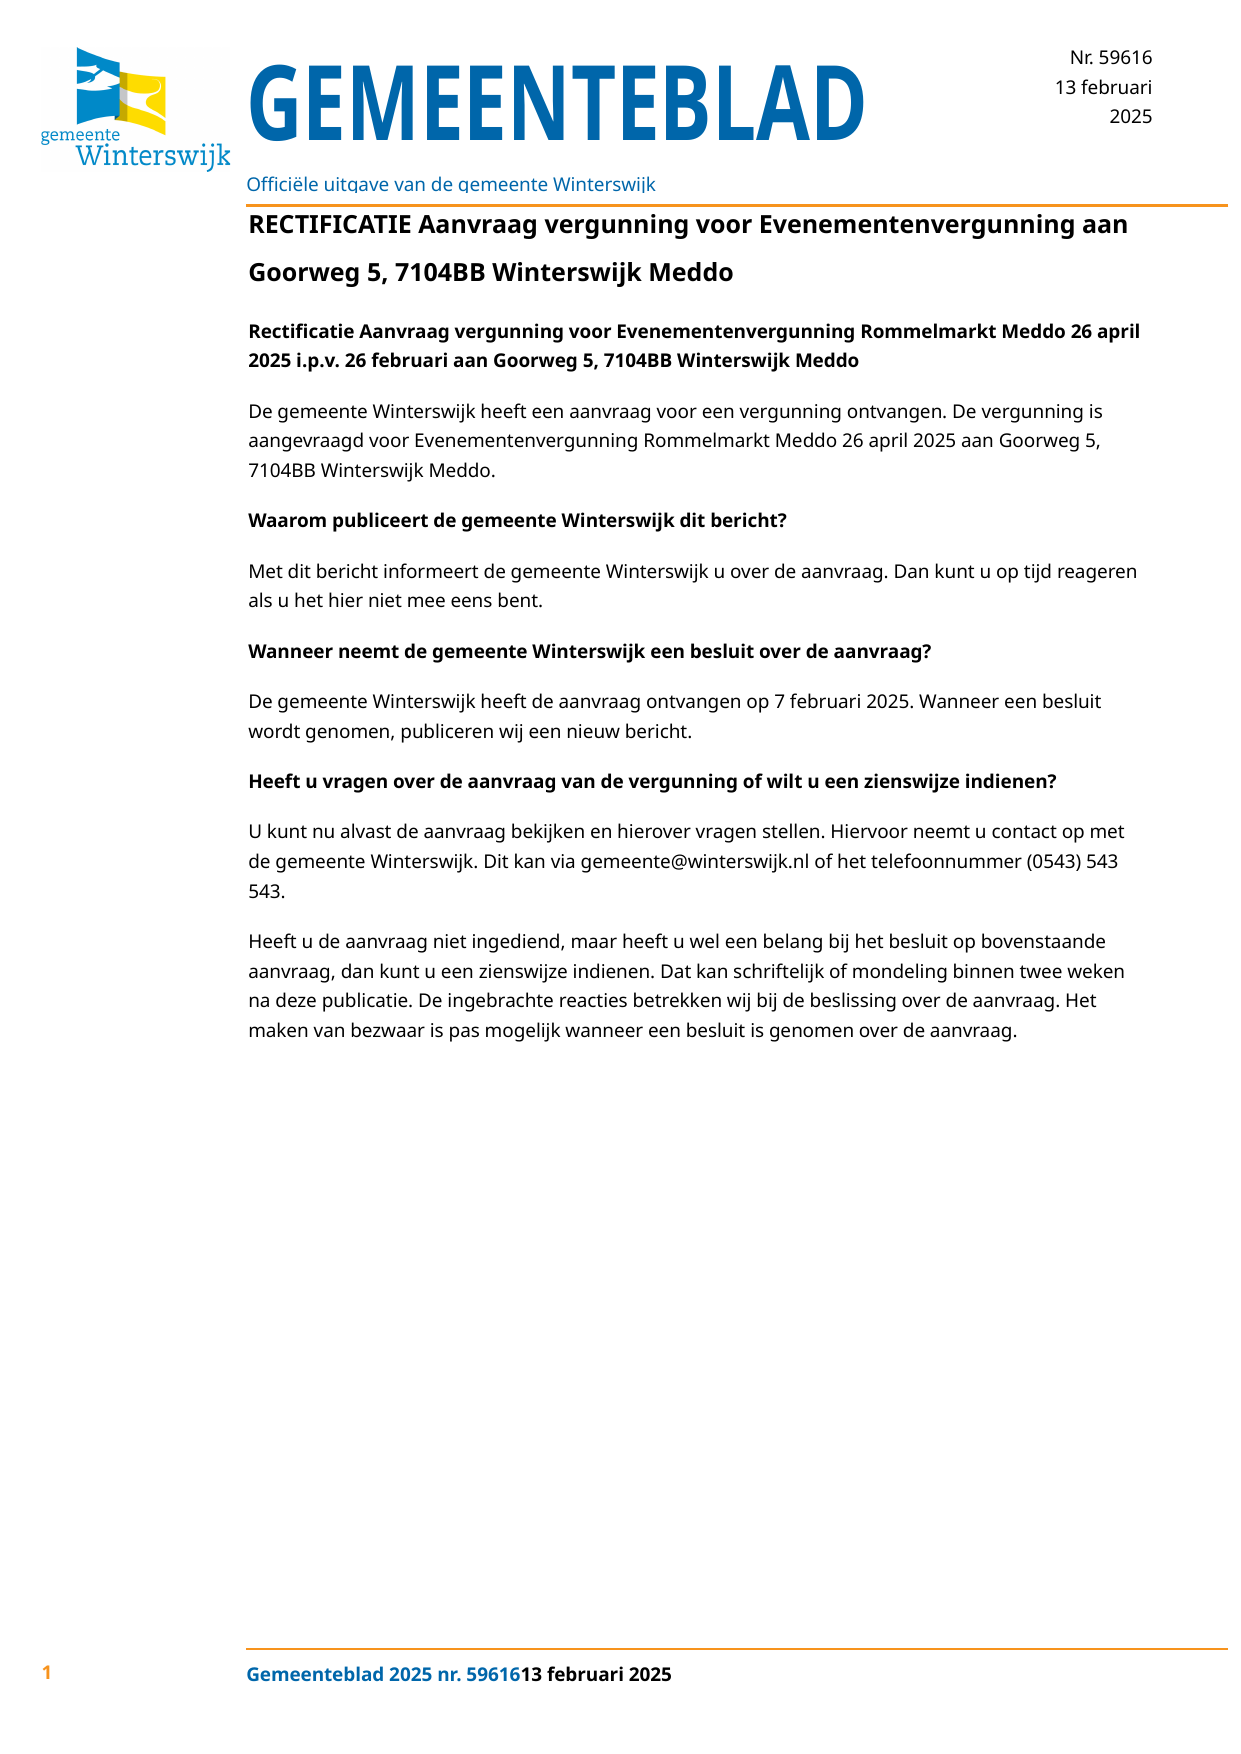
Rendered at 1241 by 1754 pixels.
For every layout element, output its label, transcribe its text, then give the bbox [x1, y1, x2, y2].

text U kunt nu alvast de aanvraag bekijken en hierover vragen stellen. Hiervoor neemt u contact op met de gemeente Winterswijk. Dit kan via gemeente@winterswijk.nl of het telefoonnummer (0543) 543 543. [248, 819, 1152, 904]
text Heeft u de aanvraag niet ingediend, maar heeft u wel een belang bij het besluit op bovenstaande aanvraag, dan kunt u een zienswijze indienen. Dat kan schriftelijk of mondeling binnen twee weken na deze publicatie. De ingebrachte reacties betrekken wij bij de beslissing over de aanvraag. Het maken van bezwaar is pas mogelijk wanneer een besluit is genomen over de aanvraag. [248, 928, 1152, 1043]
picture [225, 153, 231, 162]
text RECTIFICATIE Aanvraag vergunning voor Evenementenvergunning aan Goorweg 5, 7104BB Winterswijk Meddo [248, 207, 1152, 288]
text Wanneer neemt de gemeente Winterswijk een besluit over de aanvraag? [248, 638, 1152, 664]
text De gemeente Winterswijk heeft de aanvraag ontvangen op 7 februari 2025. Wanneer een besluit wordt genomen, publiceren wij een nieuw bericht. [248, 688, 1152, 744]
text Heeft u vragen over de aanvraag van de vergunning of wilt u een zienswijze indienen? [248, 768, 1152, 794]
text Rectificatie Aanvraag vergunning voor Evenementenvergunning Rommelmarkt Meddo 26 april 2025 i.p.v. 26 februari aan Goorweg 5, 7104BB Winterswijk Meddo [248, 318, 1152, 373]
picture [41, 47, 231, 172]
text De gemeente Winterswijk heeft een aanvraag voor een vergunning ontvangen. De vergunning is aangevraagd voor Evenementenvergunning Rommelmarkt Meddo 26 april 2025 aan Goorweg 5, 7104BB Winterswijk Meddo. [248, 398, 1152, 483]
text Met dit bericht informeert de gemeente Winterswijk u over de aanvraag. Dan kunt u op tijd reageren als u het hier niet mee eens bent. [248, 558, 1152, 613]
text Waarom publiceert de gemeente Winterswijk dit bericht? [248, 507, 1152, 533]
